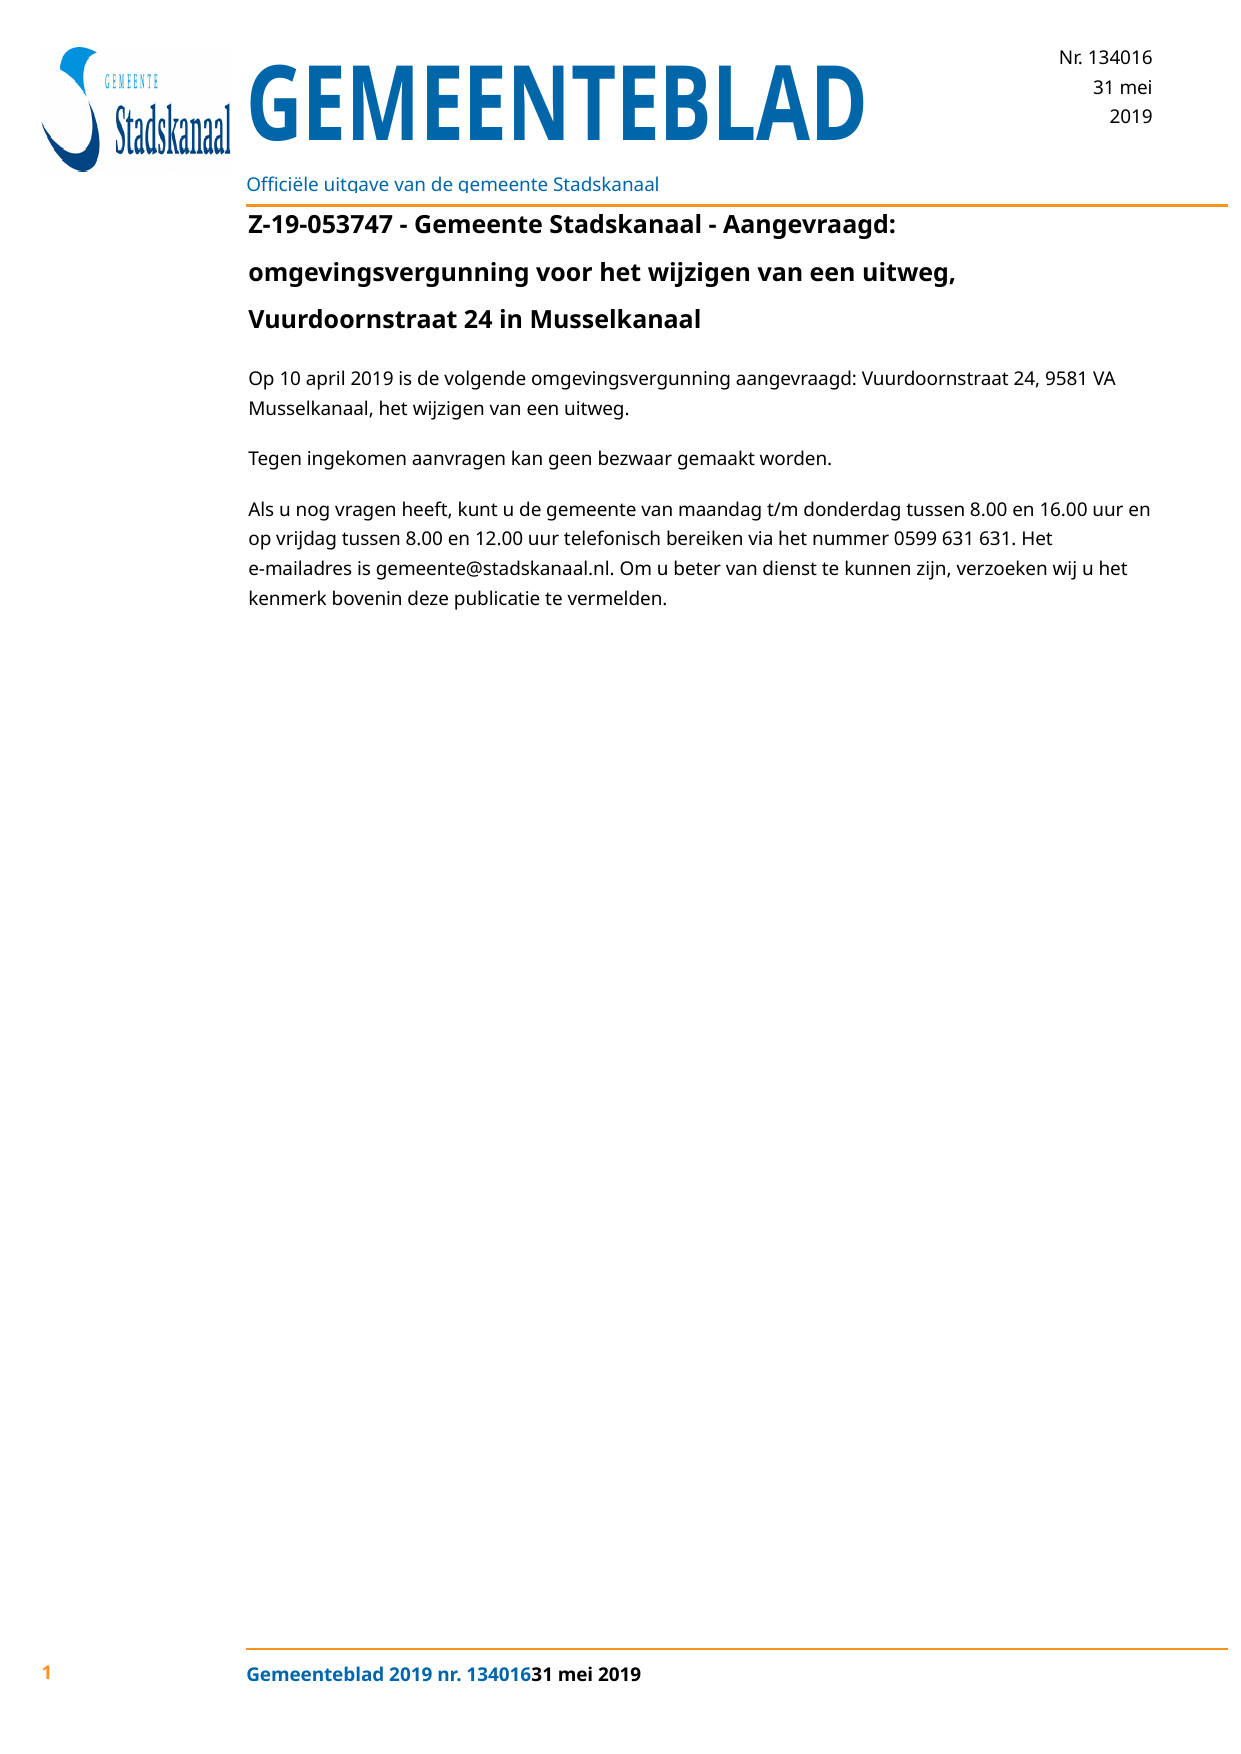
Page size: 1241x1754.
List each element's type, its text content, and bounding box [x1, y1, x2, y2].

text Als u nog vragen heeft, kunt u de gemeente van maandag t/m donderdag tussen 8.00 en 16.00 uur en op vrijdag tussen 8.00 en 12.00 uur telefonisch bereiken via het nummer 0599 631 631. Het e‑mailadres is gemeente@stadskanaal.nl. Om u beter van dienst te kunnen zijn, verzoeken wij u het kenmerk bovenin deze publicatie te vermelden. [248, 496, 1152, 610]
text Tegen ingekomen aanvragen kan geen bezwaar gemaakt worden. [248, 446, 1152, 471]
text Op 10 april 2019 is de volgende omgevingsvergunning aangevraagd: Vuurdoornstraat 24, 9581 VA Musselkanaal, het wijzigen van een uitweg. [248, 366, 1152, 421]
text Z-19-053747 - Gemeente Stadskanaal - Aangevraagd: omgevingsvergunning voor het wijzigen van een uitweg, Vuurdoornstraat 24 in Musselkanaal [248, 207, 1152, 336]
picture [41, 47, 231, 172]
